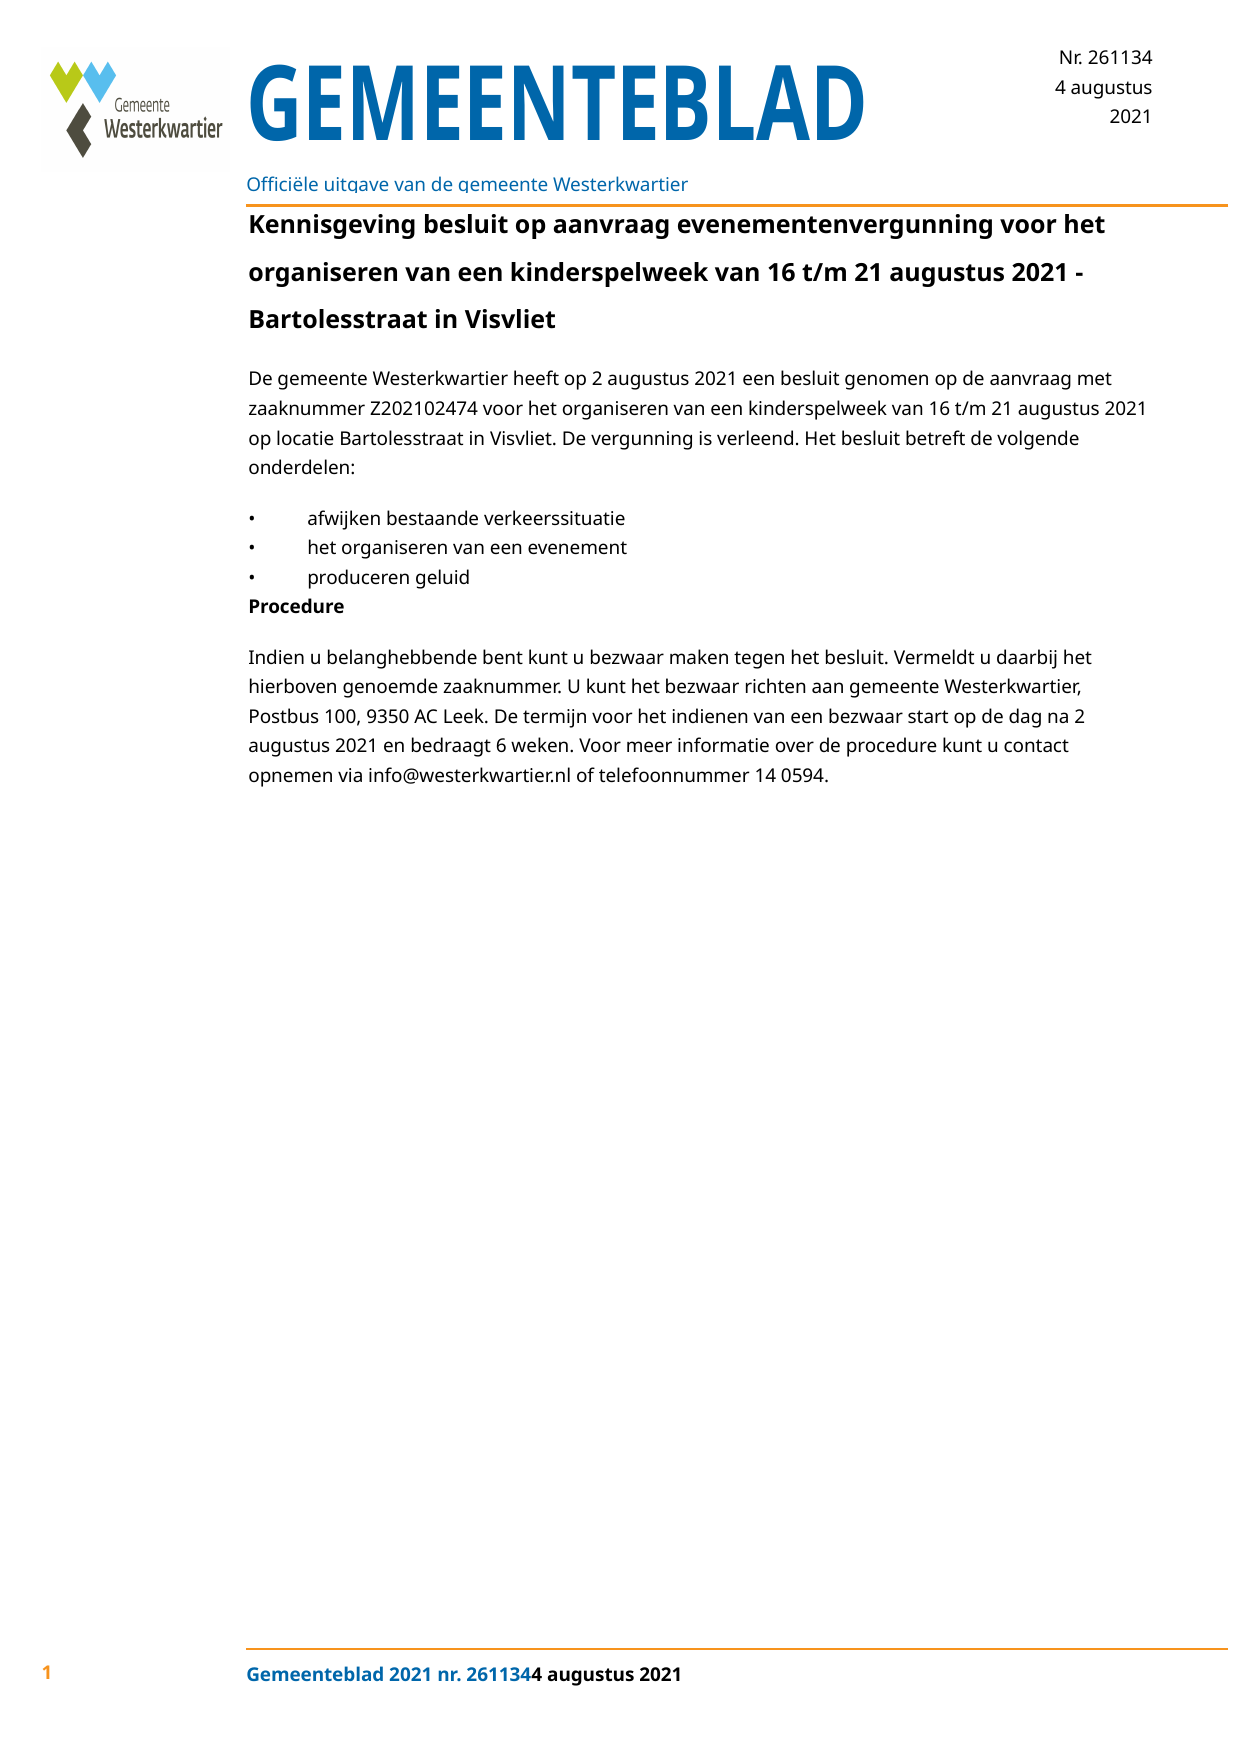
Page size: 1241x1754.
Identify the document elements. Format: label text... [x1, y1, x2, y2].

text Kennisgeving besluit op aanvraag evenementenvergunning voor het organiseren van een kinderspelweek van 16 t/m 21 augustus 2021 - Bartolesstraat in Visvliet [248, 207, 1152, 336]
text Indien u belanghebbende bent kunt u bezwaar maken tegen het besluit. Vermeldt u daarbij het hierboven genoemde zaaknummer. U kunt het bezwaar richten aan gemeente Westerkwartier, Postbus 100, 9350 AC Leek. De termijn voor het indienen van een bezwaar start op de dag na 2 augustus 2021 en bedraagt 6 weken. Voor meer informatie over de procedure kunt u contact opnemen via info@westerkwartier.nl of telefoonnummer 14 0594. [248, 644, 1152, 788]
list het organiseren van een evenement [248, 534, 1152, 560]
text De gemeente Westerkwartier heeft op 2 augustus 2021 een besluit genomen op de aanvraag met zaaknummer Z202102474 voor het organiseren van een kinderspelweek van 16 t/m 21 augustus 2021 op locatie Bartolesstraat in Visvliet. De vergunning is verleend. Het besluit betreft de volgende onderdelen: [248, 366, 1152, 480]
text Procedure [248, 593, 1152, 619]
list afwijken bestaande verkeerssituatie [248, 505, 1152, 530]
list produceren geluid [248, 564, 1152, 589]
picture [41, 47, 231, 172]
